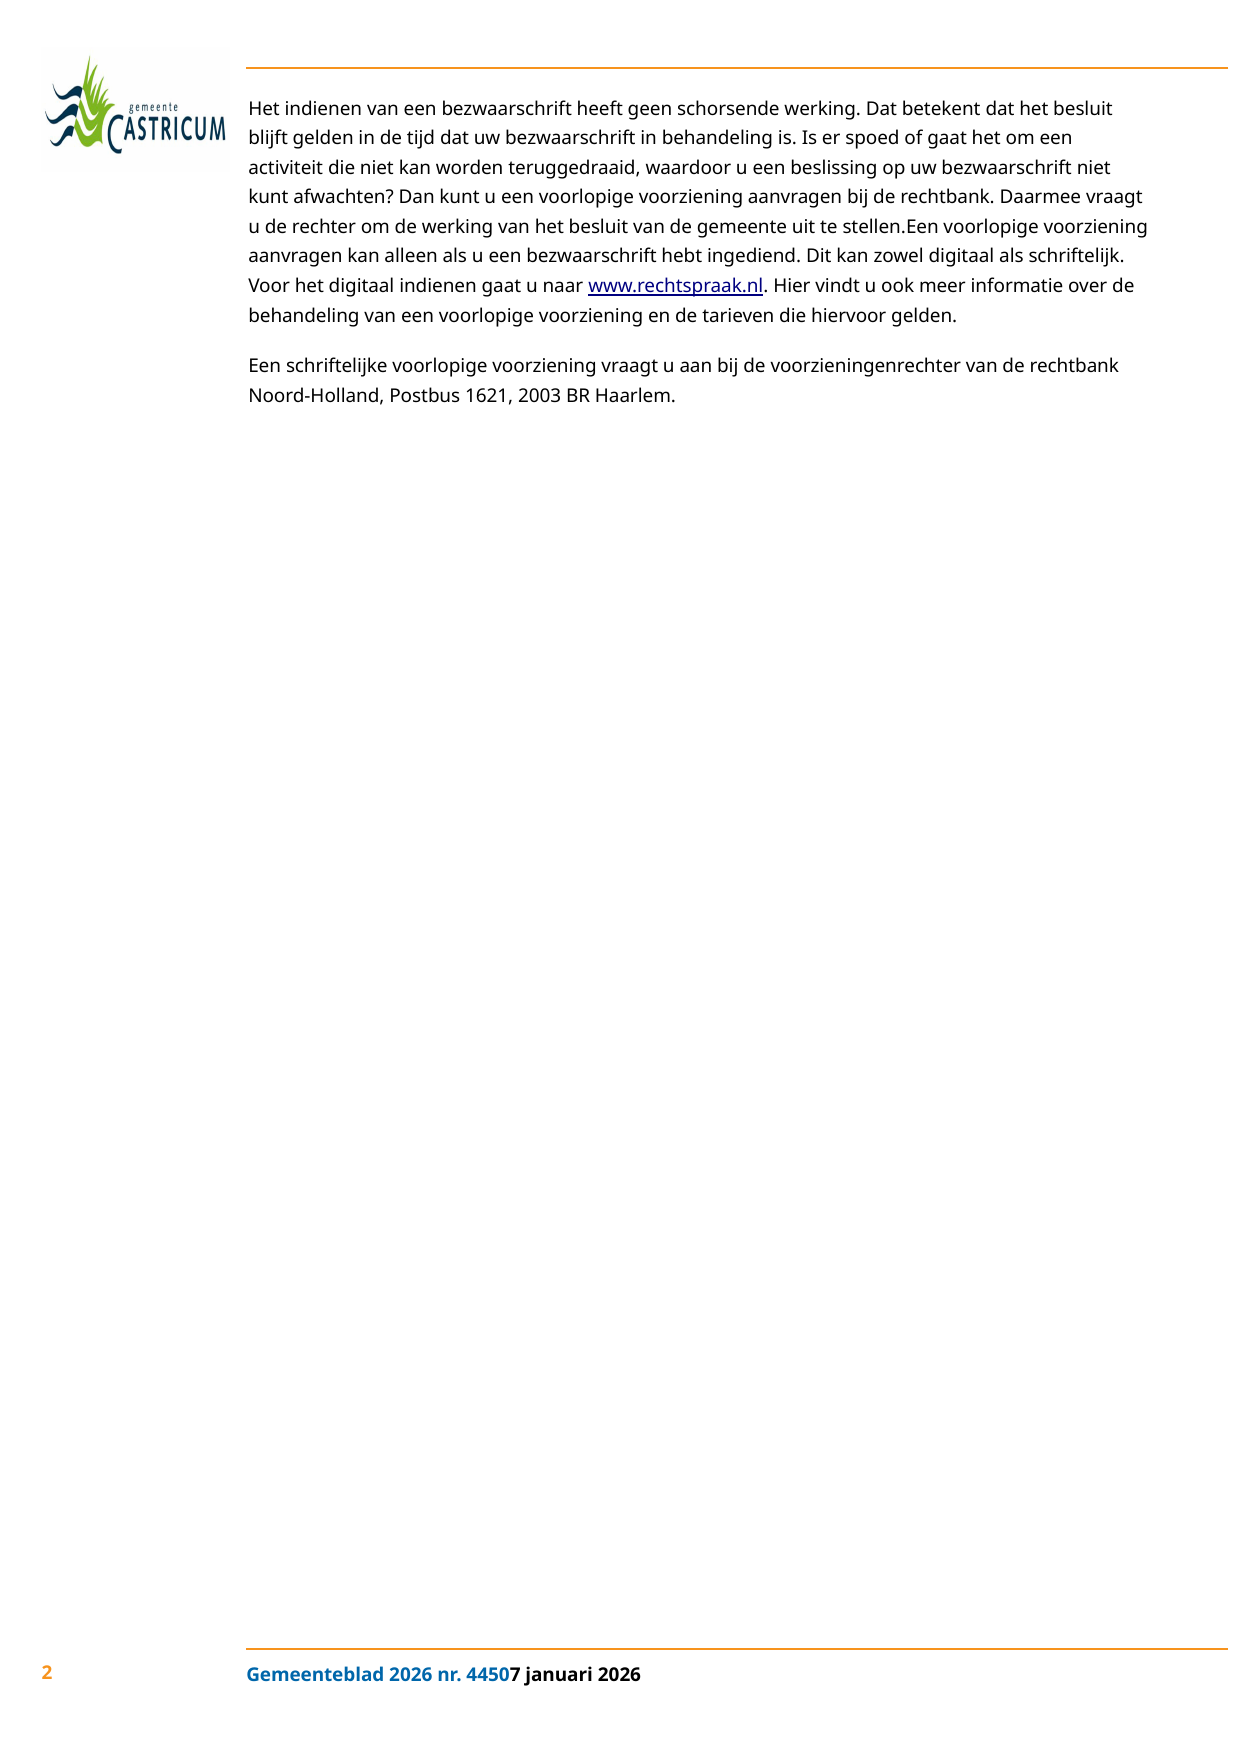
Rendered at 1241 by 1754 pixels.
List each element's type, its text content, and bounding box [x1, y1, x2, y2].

text Een schriftelijke voorlopige voorziening vraagt u aan bij de voorzieningenrechter van de rechtbank Noord-Holland, Postbus 1621, 2003 BR Haarlem. [248, 352, 1152, 408]
text Het indienen van een bezwaarschrift heeft geen schorsende werking. Dat betekent dat het besluit blijft gelden in de tijd dat uw bezwaarschrift in behandeling is. Is er spoed of gaat het om een activiteit die niet kan worden teruggedraaid, waardoor u een beslissing op uw bezwaarschrift niet kunt afwachten? Dan kunt u een voorlopige voorziening aanvragen bij de rechtbank. Daarmee vraagt u de rechter om de werking van het besluit van de gemeente uit te stellen.Een voorlopige voorziening aanvragen kan alleen als u een bezwaarschrift hebt ingediend. Dit kan zowel digitaal als schriftelijk. Voor het digitaal indienen gaat u naar www.rechtspraak.nl. Hier vindt u ook meer informatie over de behandeling van een voorlopige voorziening en de tarieven die hiervoor gelden. [248, 95, 1152, 328]
picture [41, 47, 231, 172]
